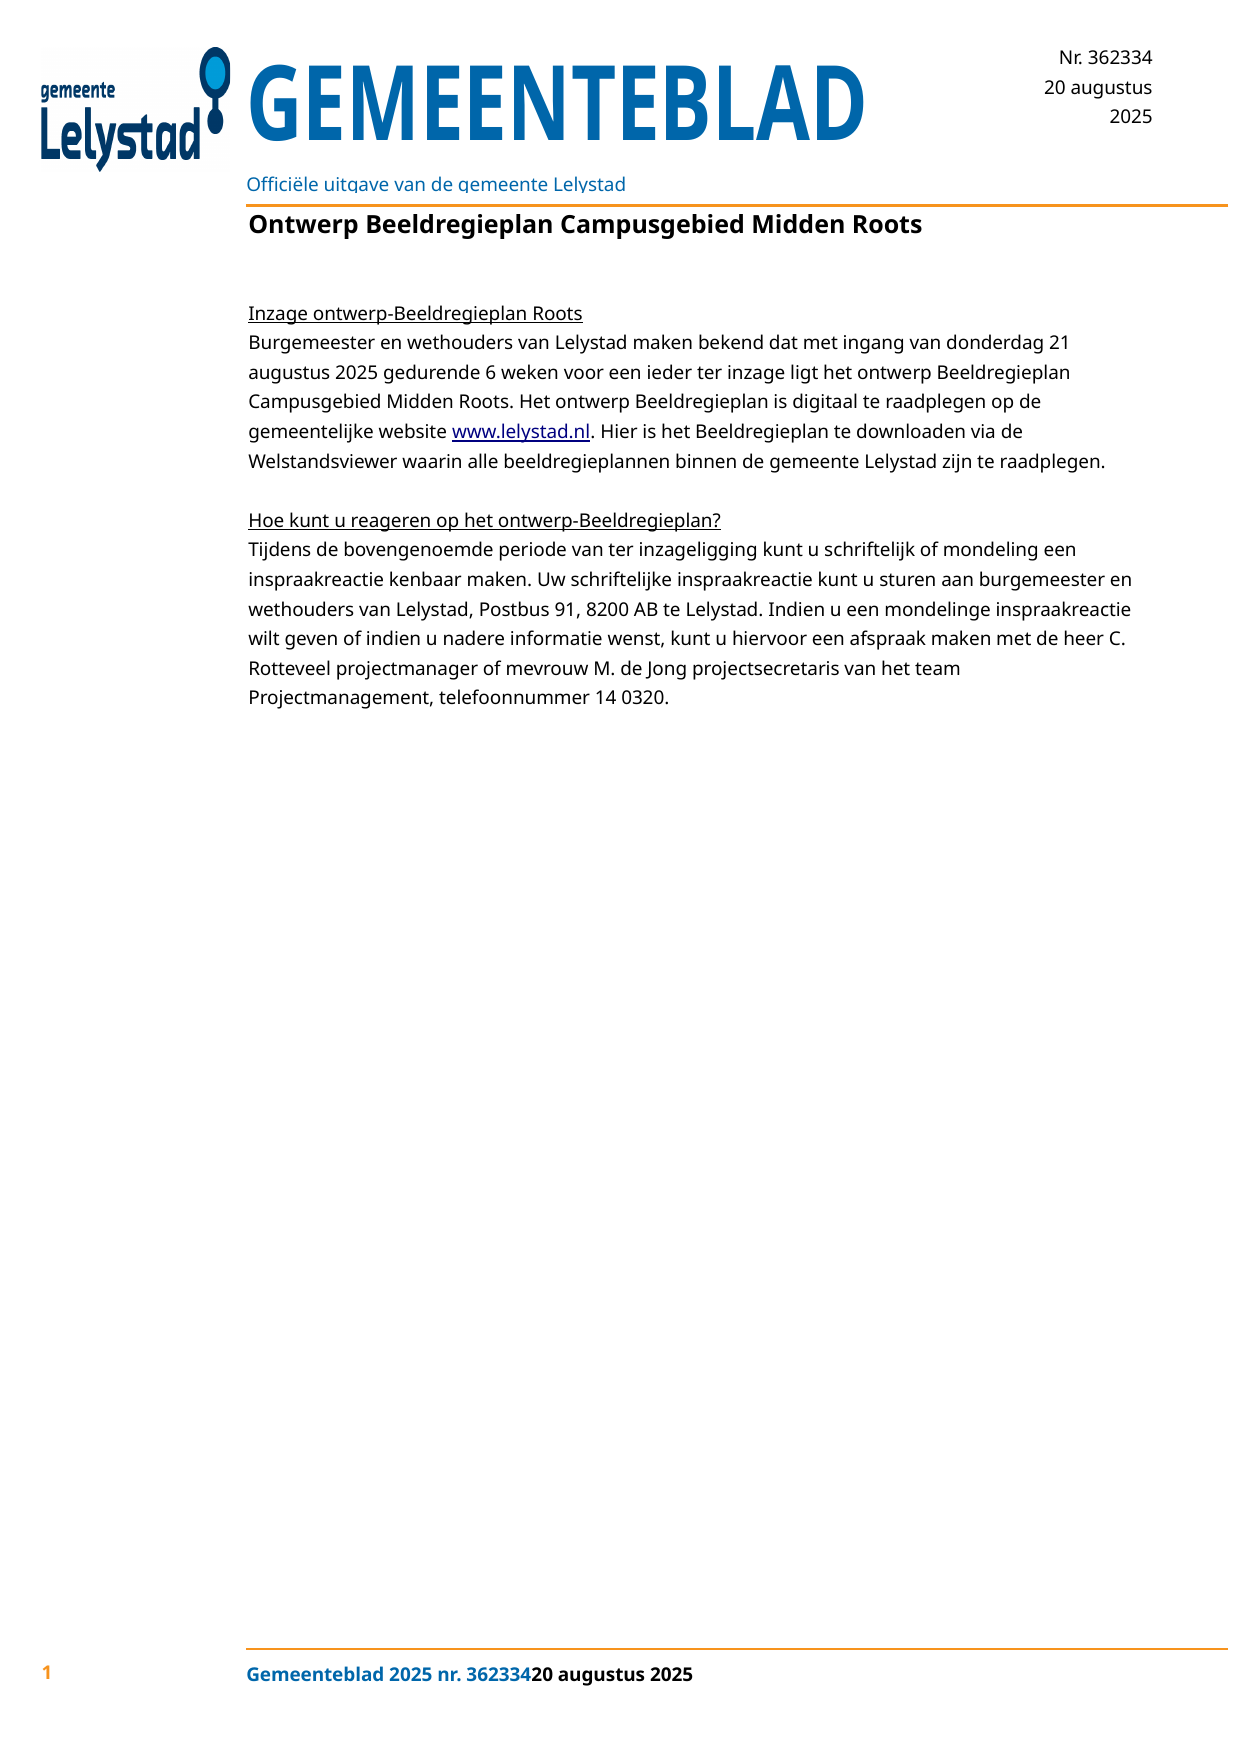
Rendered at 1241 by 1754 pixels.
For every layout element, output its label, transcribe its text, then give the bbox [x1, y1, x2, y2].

text Burgemeester en wethouders van Lelystad maken bekend dat met ingang van donderdag 21 augustus 2025 gedurende 6 weken voor een ieder ter inzage ligt het ontwerp Beeldregieplan Campusgebied Midden Roots. Het ontwerp Beeldregieplan is digitaal te raadplegen op de gemeentelijke website www.lelystad.nl. Hier is het Beeldregieplan te downloaden via de Welstandsviewer waarin alle beeldregieplannen binnen de gemeente Lelystad zijn te raadplegen. [248, 329, 1152, 473]
picture [41, 47, 231, 172]
text Tijdens de bovengenoemde periode van ter inzageligging kunt u schriftelijk of mondeling een inspraakreactie kenbaar maken. Uw schriftelijke inspraakreactie kunt u sturen aan burgemeester en wethouders van Lelystad, Postbus 91, 8200 AB te Lelystad. Indien u een mondelinge inspraakreactie wilt geven of indien u nadere informatie wenst, kunt u hiervoor een afspraak maken met de heer C. Rotteveel projectmanager of mevrouw M. de Jong projectsecretaris van het team Projectmanagement, telefoonnummer 14 0320. [248, 537, 1152, 710]
text Hoe kunt u reageren op het ontwerp-Beeldregieplan? [248, 507, 1152, 533]
text Inzage ontwerp-Beeldregieplan Roots [248, 300, 1152, 326]
text Ontwerp Beeldregieplan Campusgebied Midden Roots [248, 207, 1152, 241]
